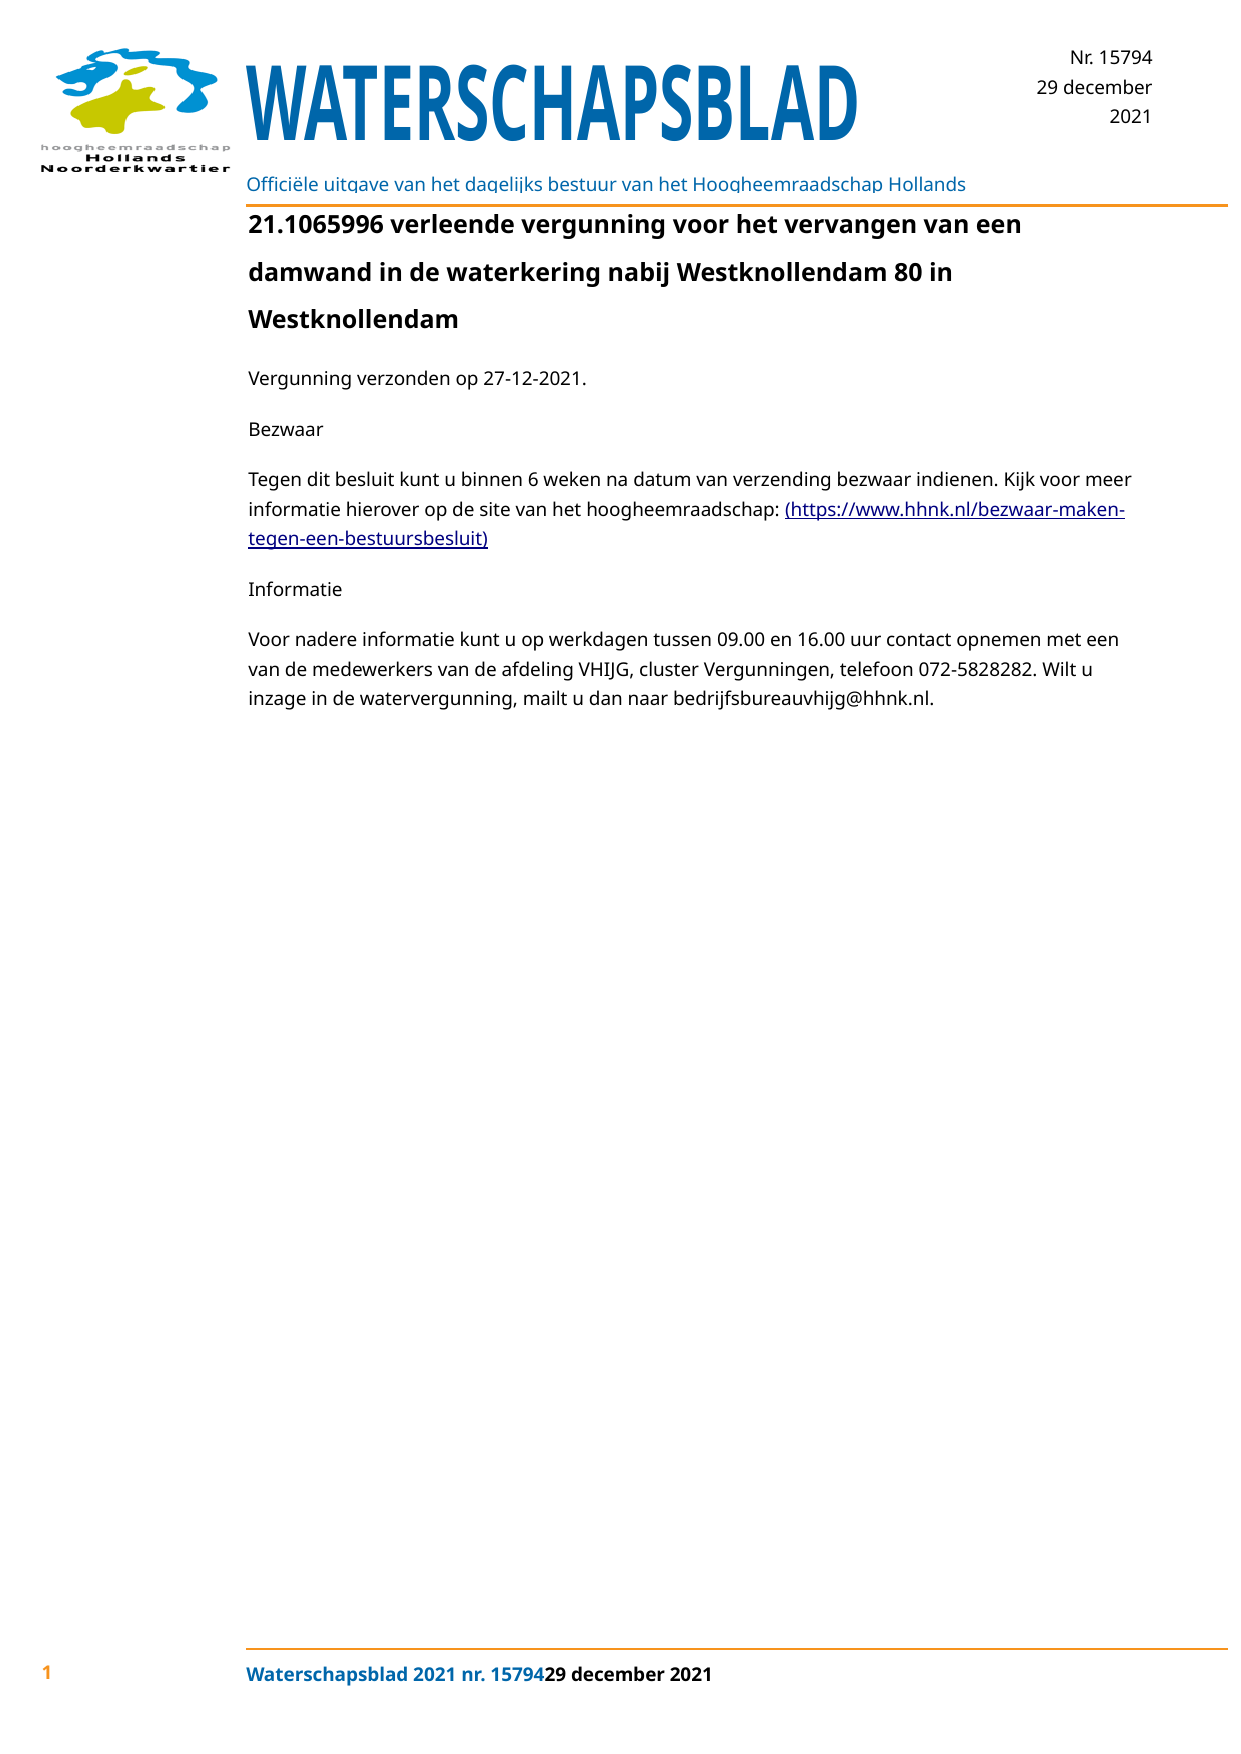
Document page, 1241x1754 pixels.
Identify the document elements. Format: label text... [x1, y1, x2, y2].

text Bezwaar [248, 416, 1152, 442]
text Informatie [248, 576, 1152, 602]
text 21.1065996 verleende vergunning voor het vervangen van een damwand in de waterkering nabij Westknollendam 80 in Westknollendam [248, 207, 1152, 336]
text Tegen dit besluit kunt u binnen 6 weken na datum van verzending bezwaar indienen. Kijk voor meer informatie hierover op de site van het hoogheemraadschap: (https://www.hhnk.nl/bezwaar-maken-tegen-een-bestuursbesluit) [248, 466, 1152, 551]
text Voor nadere informatie kunt u op werkdagen tussen 09.00 en 16.00 uur contact opnemen met een van de medewerkers van de afdeling VHIJG, cluster Vergunningen, telefoon 072-5828282. Wilt u inzage in de watervergunning, mailt u dan naar bedrijfsbureauvhijg@hhnk.nl. [248, 626, 1152, 711]
picture [41, 47, 231, 172]
text Vergunning verzonden op 27-12-2021. [248, 366, 1152, 391]
